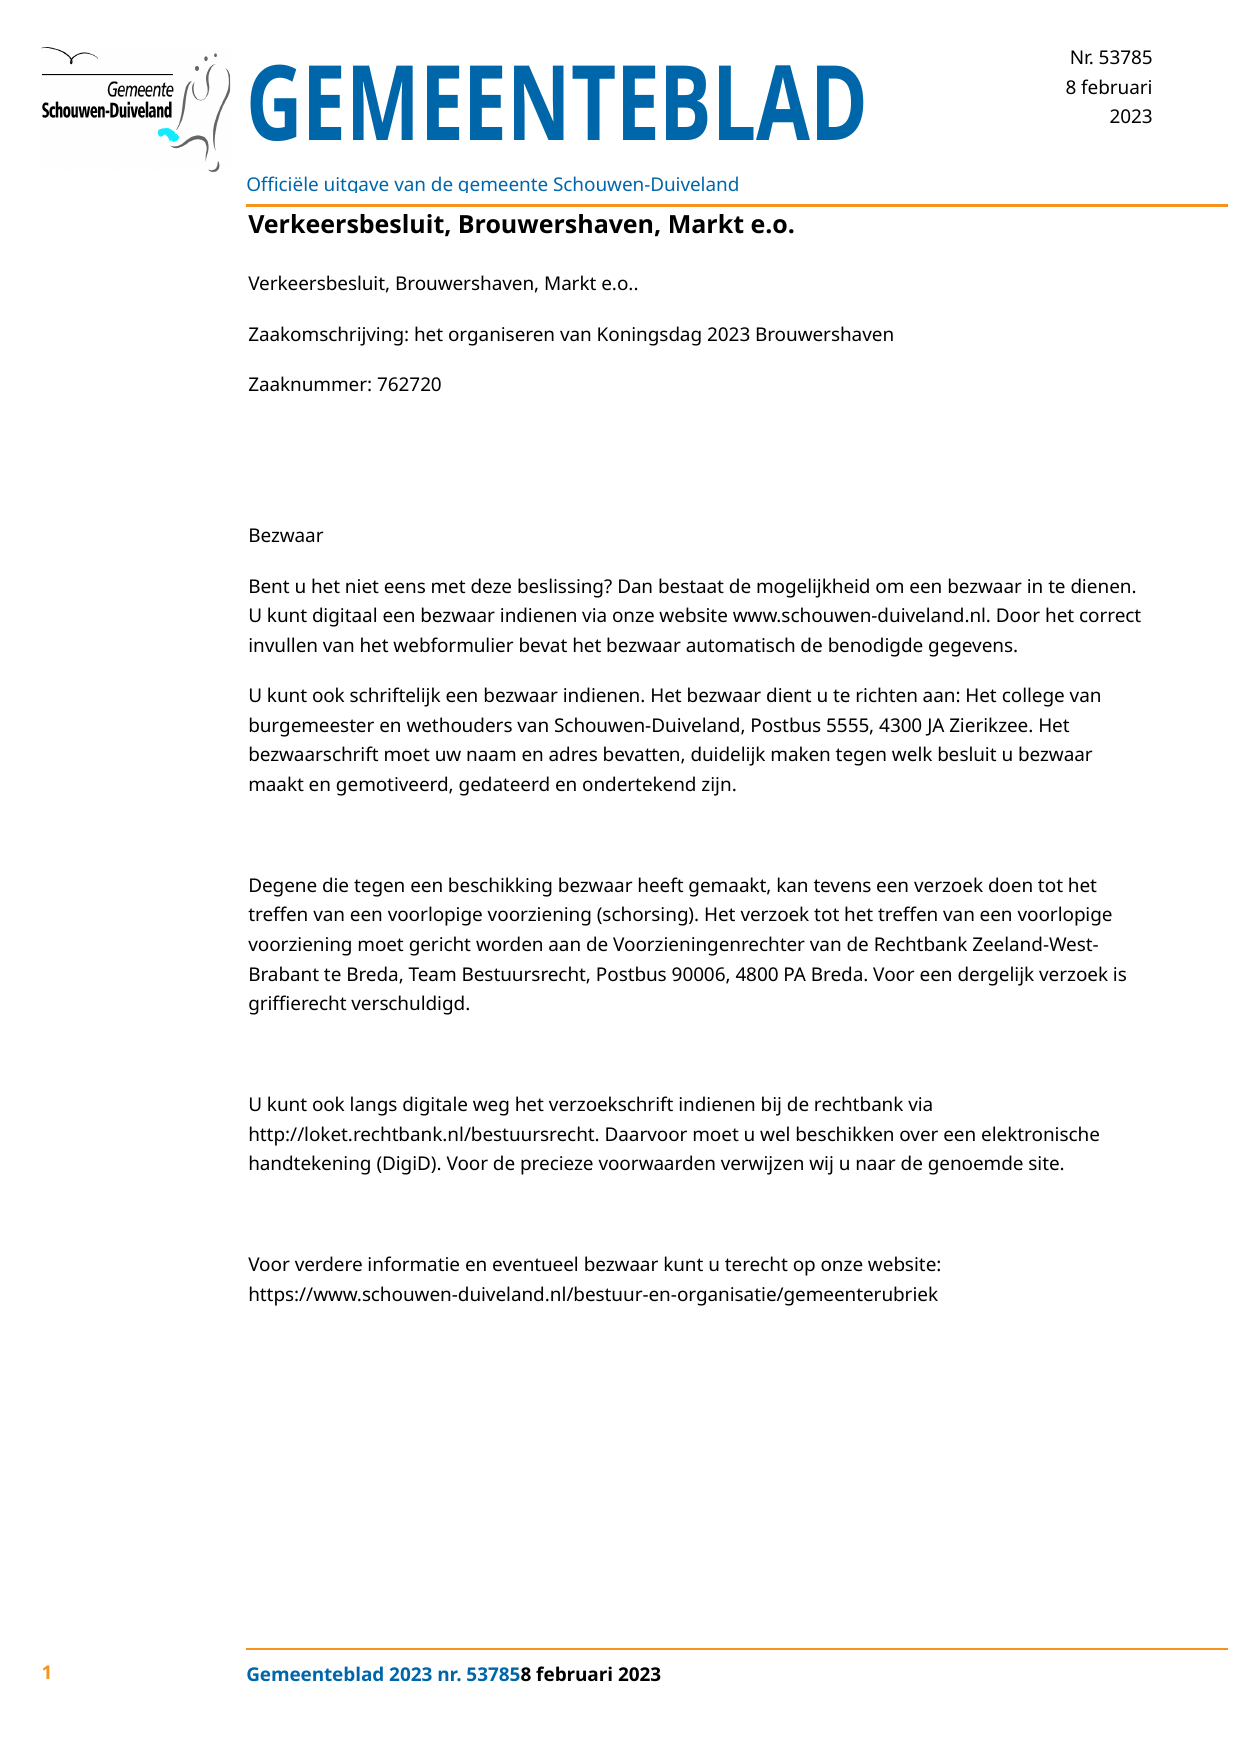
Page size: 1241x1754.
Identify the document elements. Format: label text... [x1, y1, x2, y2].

picture [41, 47, 231, 172]
text U kunt ook schriftelijk een bezwaar indienen. Het bezwaar dient u te richten aan: Het college van burgemeester en wethouders van Schouwen-Duiveland, Postbus 5555, 4300 JA Zierikzee. Het bezwaarschrift moet uw naam en adres bevatten, duidelijk maken tegen welk besluit u bezwaar maakt en gemotiveerd, gedateerd en ondertekend zijn. [248, 682, 1152, 797]
text Verkeersbesluit, Brouwershaven, Markt e.o. [248, 207, 1152, 241]
text U kunt ook langs digitale weg het verzoekschrift indienen bij de rechtbank via http://loket.rechtbank.nl/bestuursrecht. Daarvoor moet u wel beschikken over een elektronische handtekening (DigiD). Voor de precieze voorwaarden verwijzen wij u naar de genoemde site. [248, 1091, 1152, 1176]
text Zaaknummer: 762720 [248, 371, 1152, 397]
text Bezwaar [248, 522, 1152, 548]
text Voor verdere informatie en eventueel bezwaar kunt u terecht op onze website: https://www.schouwen-duiveland.nl/bestuur-en-organisatie/gemeenterubriek [248, 1251, 1152, 1306]
text Zaakomschrijving: het organiseren van Koningsdag 2023 Brouwershaven [248, 321, 1152, 346]
text Degene die tegen een beschikking bezwaar heeft gemaakt, kan tevens een verzoek doen tot het treffen van een voorlopige voorziening (schorsing). Het verzoek tot het treffen van een voorlopige voorziening moet gericht worden aan de Voorzieningenrechter van de Rechtbank Zeeland-West-Brabant te Breda, Team Bestuursrecht, Postbus 90006, 4800 PA Breda. Voor een dergelijk verzoek is griffierecht verschuldigd. [248, 872, 1152, 1016]
text Bent u het niet eens met deze beslissing? Dan bestaat de mogelijkheid om een bezwaar in te dienen. U kunt digitaal een bezwaar indienen via onze website www.schouwen-duiveland.nl. Door het correct invullen van het webformulier bevat het bezwaar automatisch de benodigde gegevens. [248, 573, 1152, 658]
text Verkeersbesluit, Brouwershaven, Markt e.o.. [248, 270, 1152, 296]
